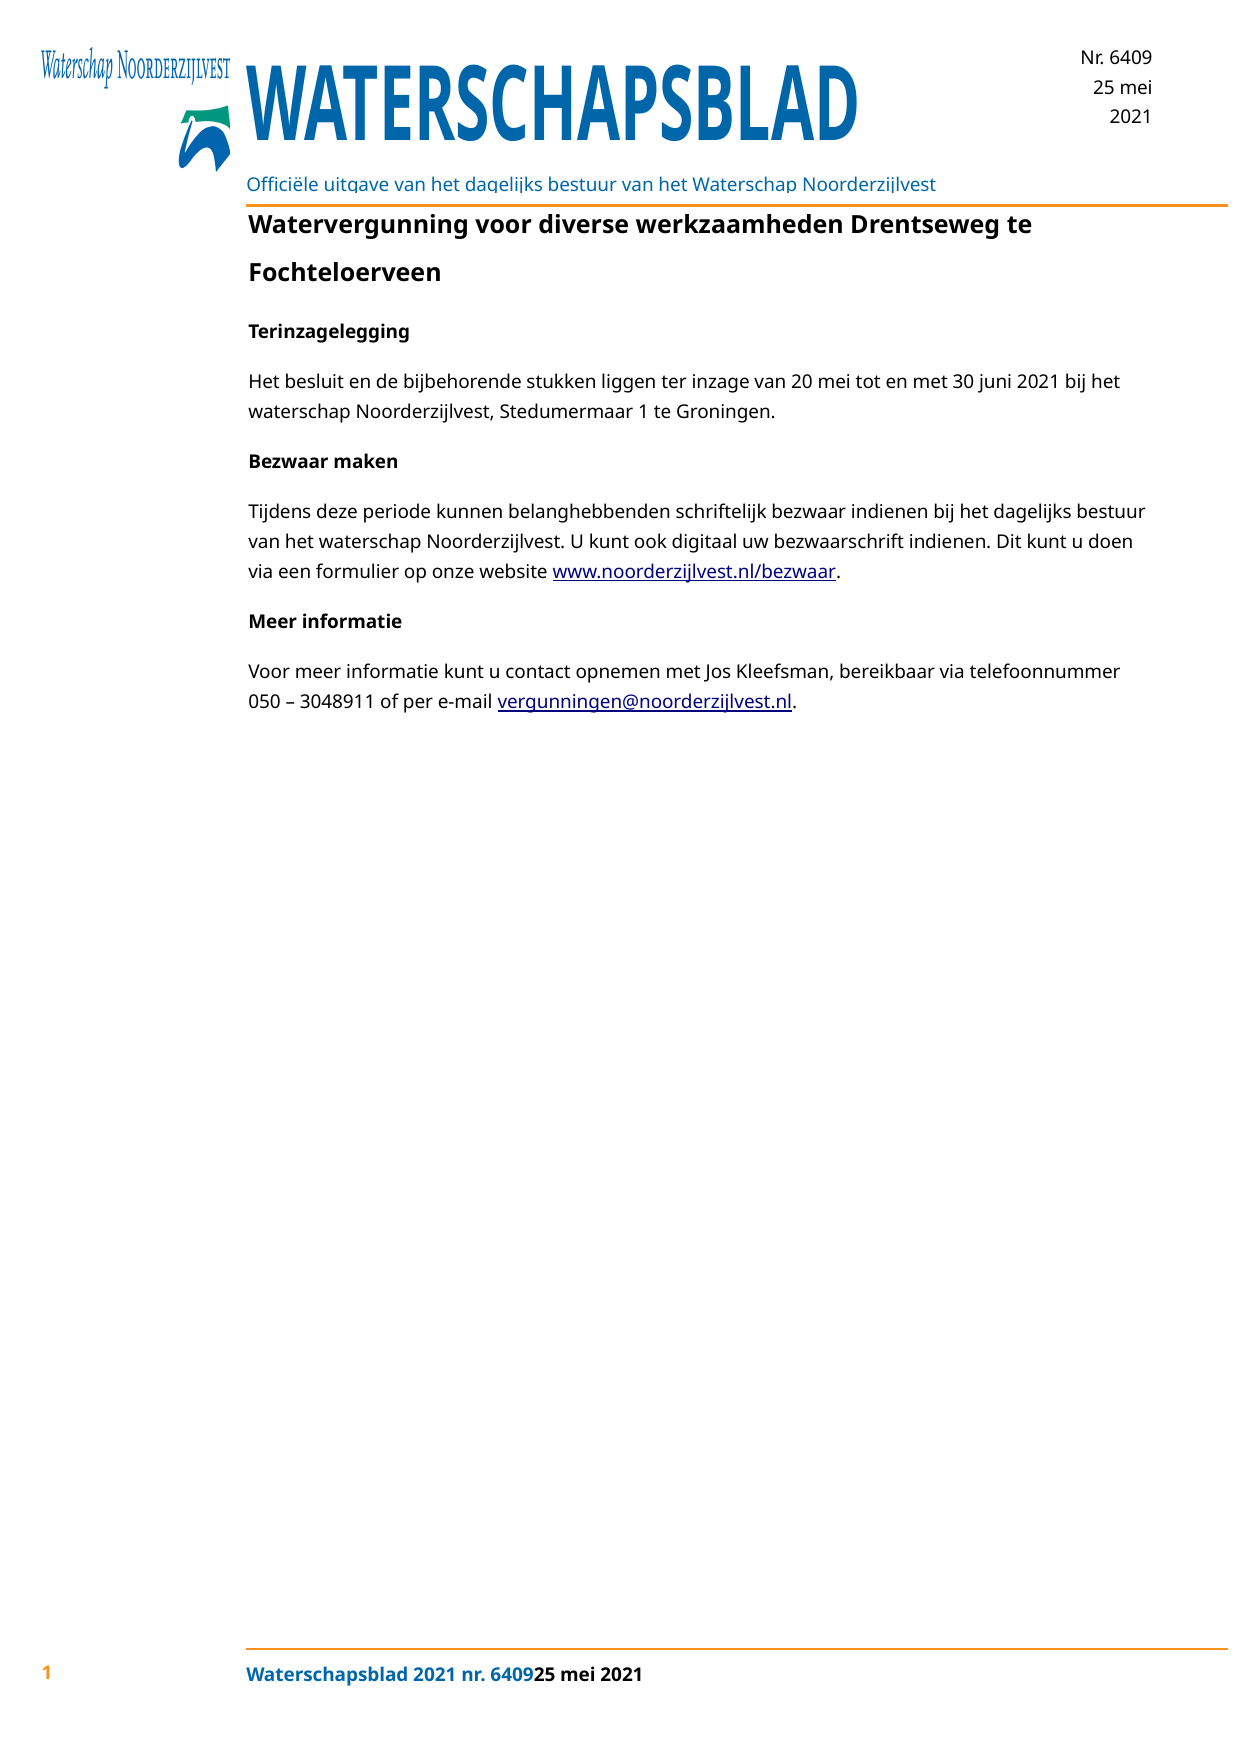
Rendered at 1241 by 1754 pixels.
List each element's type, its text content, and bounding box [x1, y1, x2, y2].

text Bezwaar maken [248, 448, 1152, 474]
text Voor meer informatie kunt u contact opnemen met Jos Kleefsman, bereikbaar via telefoonnummer 050 – 3048911 of per e-mail vergunningen@noorderzijlvest.nl. [248, 659, 1152, 714]
text Meer informatie [248, 608, 1152, 634]
picture [41, 47, 231, 172]
text Tijdens deze periode kunnen belanghebbenden schriftelijk bezwaar indienen bij het dagelijks bestuur van het waterschap Noorderzijlvest. U kunt ook digitaal uw bezwaarschrift indienen. Dit kunt u doen via een formulier op onze website www.noorderzijlvest.nl/bezwaar. [248, 499, 1152, 584]
text Terinzagelegging [248, 318, 1152, 344]
text Watervergunning voor diverse werkzaamheden Drentseweg te Fochteloerveen [248, 207, 1152, 288]
text Het besluit en de bijbehorende stukken liggen ter inzage van 20 mei tot en met 30 juni 2021 bij het waterschap Noorderzijlvest, Stedumermaar 1 te Groningen. [248, 368, 1152, 424]
